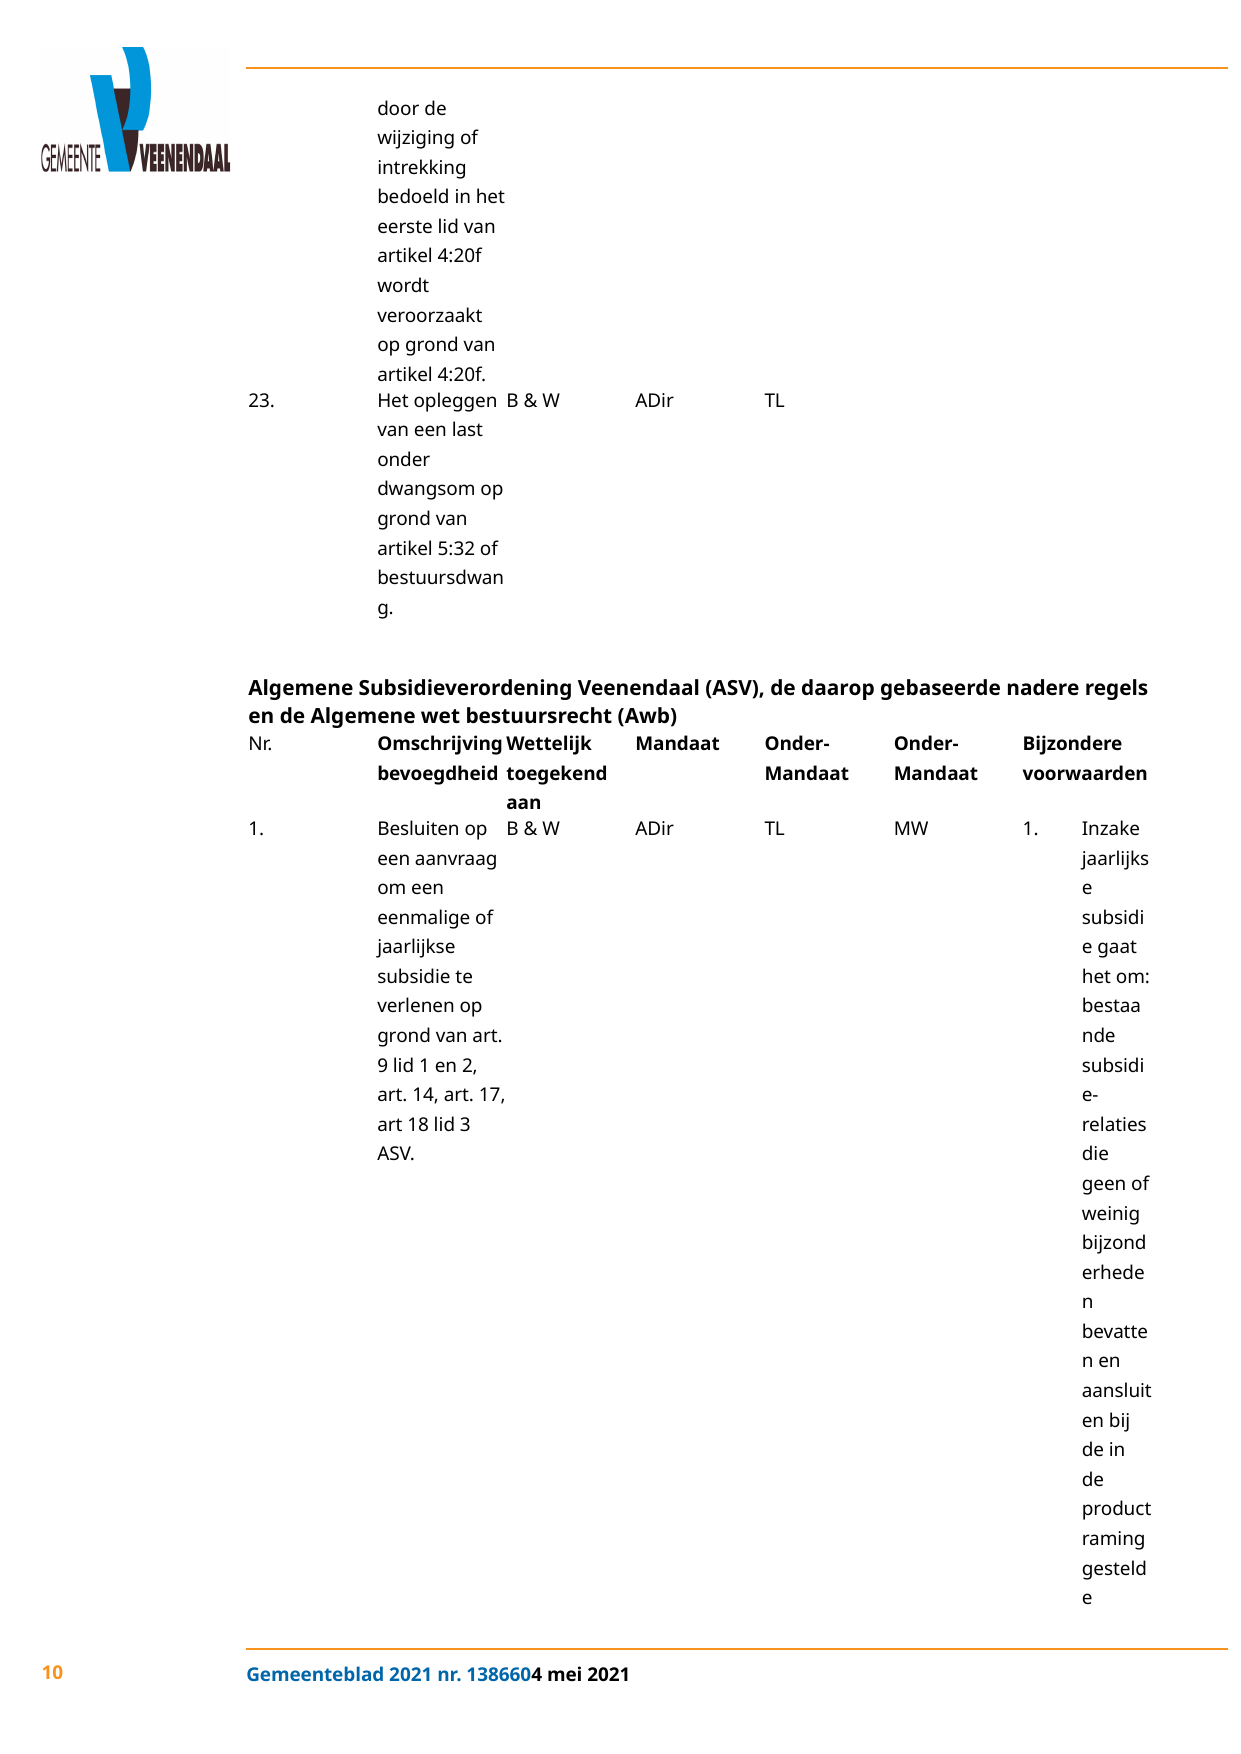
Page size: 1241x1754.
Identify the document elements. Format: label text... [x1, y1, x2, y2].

table_header Bijzondere voorwaarden [1023, 730, 1152, 815]
table_cell [248, 95, 377, 387]
table_header Omschrijving bevoegdheid [377, 730, 506, 815]
table_cell [894, 387, 1022, 619]
table_cell Het opleggen van een last onder dwangsom op grond van artikel 5:32 of bestuursdwang. [377, 387, 506, 619]
table_cell B & W [506, 815, 635, 1610]
table_cell TL [764, 387, 893, 619]
table_cell [506, 95, 635, 387]
table_cell Besluiten op een aanvraag om een eenmalige of jaarlijkse subsidie te verlenen op grond van art. 9 lid 1 en 2, art. 14, art. 17, art 18 lid 3 ASV. [377, 815, 506, 1610]
table_cell [248, 387, 377, 619]
picture [41, 47, 130, 172]
table_cell door de wijziging of intrekking bedoeld in het eerste lid van artikel 4:20f wordt veroorzaakt op grond van artikel 4:20f. [377, 95, 506, 387]
text Algemene Subsidieverordening Veenendaal (ASV), de daarop gebaseerde nadere regels en de Algemene wet bestuursrecht (Awb) [248, 673, 1152, 730]
table_cell [1023, 387, 1152, 619]
table_cell Inzake jaarlijkse subsidie gaat het om: bestaande subsidie-relaties die geen of weinig bijzonderheden bevatten en aansluiten bij de in de productraming gestelde [1023, 815, 1152, 1610]
table_cell TL [764, 815, 893, 1610]
table_header Mandaat [635, 730, 764, 815]
table_cell [894, 95, 1022, 387]
table_cell [248, 815, 377, 1610]
table_cell ADir [635, 387, 764, 619]
table_cell [635, 95, 764, 387]
table_cell ADir [635, 815, 764, 1610]
picture [123, 47, 231, 172]
table_header Wettelijk toegekend aan [506, 730, 635, 815]
table_cell MW [894, 815, 1022, 1610]
table_cell [764, 95, 893, 387]
table_header Onder- Mandaat [764, 730, 893, 815]
table_cell [1023, 95, 1152, 387]
table_header Nr. [248, 730, 377, 815]
table_header Onder- Mandaat [894, 730, 1022, 815]
table_cell B & W [506, 387, 635, 619]
